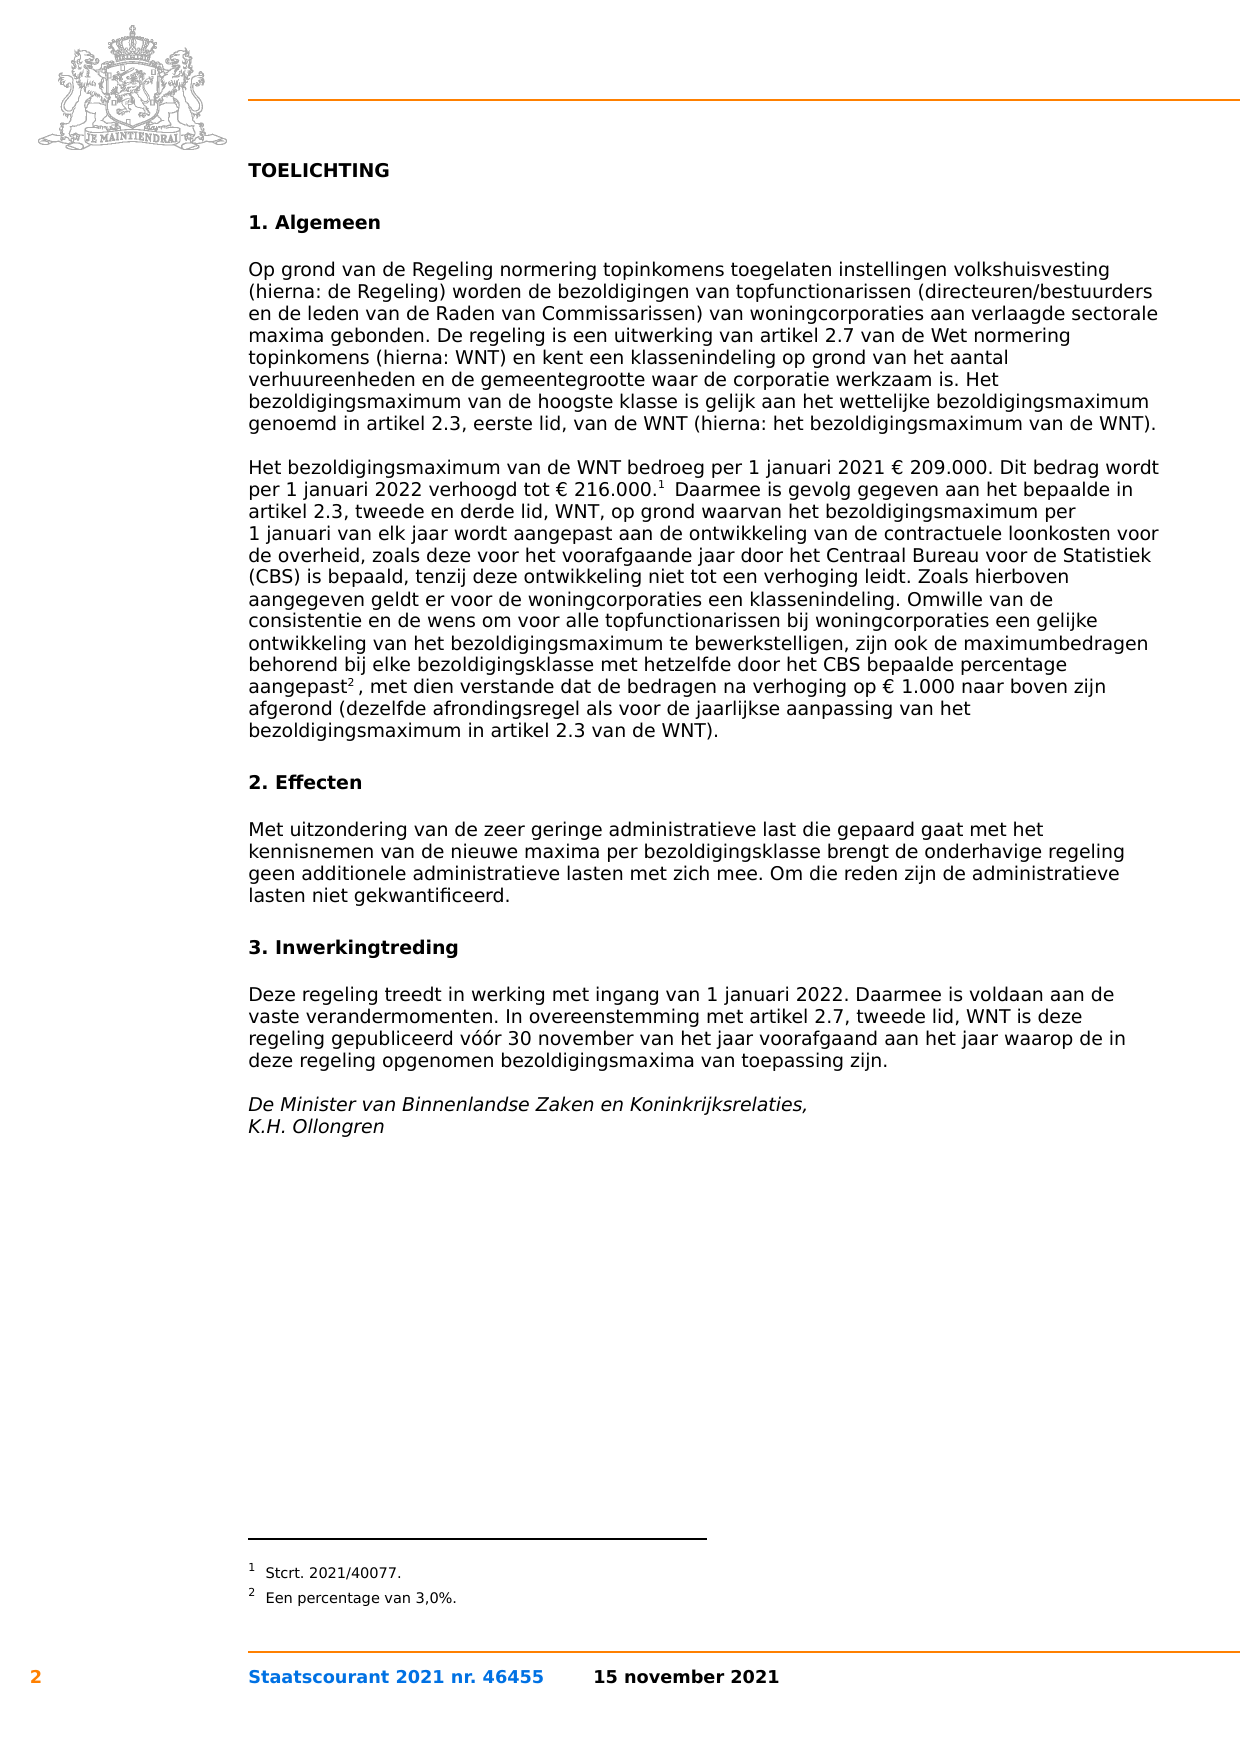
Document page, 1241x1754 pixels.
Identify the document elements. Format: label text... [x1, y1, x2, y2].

subtitle 2. Effecten [248, 772, 1163, 794]
text Met uitzondering van de zeer geringe administratieve last die gepaard gaat met het kennisnemen van de nieuwe maxima per bezoldigingsklasse brengt de onderhavige regeling geen additionele administratieve lasten met zich mee. Om die reden zijn de administratieve lasten niet gekwantificeerd. [248, 819, 1163, 907]
text Stcrt. 2021/40077. [248, 1561, 1163, 1583]
text Op grond van de Regeling normering topinkomens toegelaten instellingen volkshuisvesting (hierna: de Regeling) worden de bezoldigingen van topfunctionarissen (directeuren/bestuurders en de leden van de Raden van Commissarissen) van woningcorporaties aan verlaagde sectorale maxima gebonden. De regeling is een uitwerking van artikel 2.7 van de Wet normering topinkomens (hierna: WNT) en kent een klassenindeling op grond van het aantal verhuureenheden en de gemeentegrootte waar de corporatie werkzaam is. Het bezoldigingsmaximum van de hoogste klasse is gelijk aan het wettelijke bezoldigingsmaximum genoemd in artikel 2.3, eerste lid, van de WNT (hierna: het bezoldigingsmaximum van de WNT). [248, 259, 1163, 435]
subtitle 1. Algemeen [248, 212, 1163, 234]
picture [38, 25, 227, 150]
subtitle TOELICHTING [248, 160, 1163, 182]
text Het bezoldigingsmaximum van de WNT bedroeg per 1 januari 2021 € 209.000. Dit bedrag wordt per 1 januari 2022 verhoogd tot € 216.000. Daarmee is gevolg gegeven aan het bepaalde in artikel 2.3, tweede en derde lid, WNT, op grond waarvan het bezoldigingsmaximum per 1 januari van elk jaar wordt aangepast aan de ontwikkeling van de contractuele loonkosten voor de overheid, zoals deze voor het voorafgaande jaar door het Centraal Bureau voor de Statistiek (CBS) is bepaald, tenzij deze ontwikkeling niet tot een verhoging leidt. Zoals hierboven aangegeven geldt er voor de woningcorporaties een klassenindeling. Omwille van de consistentie en de wens om voor alle topfunctionarissen bij woningcorporaties een gelijke ontwikkeling van het bezoldigingsmaximum te bewerkstelligen, zijn ook de maximumbedragen behorend bij elke bezoldigingsklasse met hetzelfde door het CBS bepaalde percentage aangepast, met dien verstande dat de bedragen na verhoging op € 1.000 naar boven zijn afgerond (dezelfde afrondingsregel als voor de jaarlijkse aanpassing van het bezoldigingsmaximum in artikel 2.3 van de WNT). [248, 457, 1163, 742]
text Een percentage van 3,0%. [248, 1586, 1163, 1608]
text De Minister van Binnenlandse Zaken en Koninkrijksrelaties, K.H. Ollongren [248, 1094, 1163, 1138]
text Deze regeling treedt in werking met ingang van 1 januari 2022. Daarmee is voldaan aan de vaste verandermomenten. In overeenstemming met artikel 2.7, tweede lid, WNT is deze regeling gepubliceerd vóór 30 november van het jaar voorafgaand aan het jaar waarop de in deze regeling opgenomen bezoldigingsmaxima van toepassing zijn. [248, 984, 1163, 1072]
subtitle 3. Inwerkingtreding [248, 937, 1163, 959]
